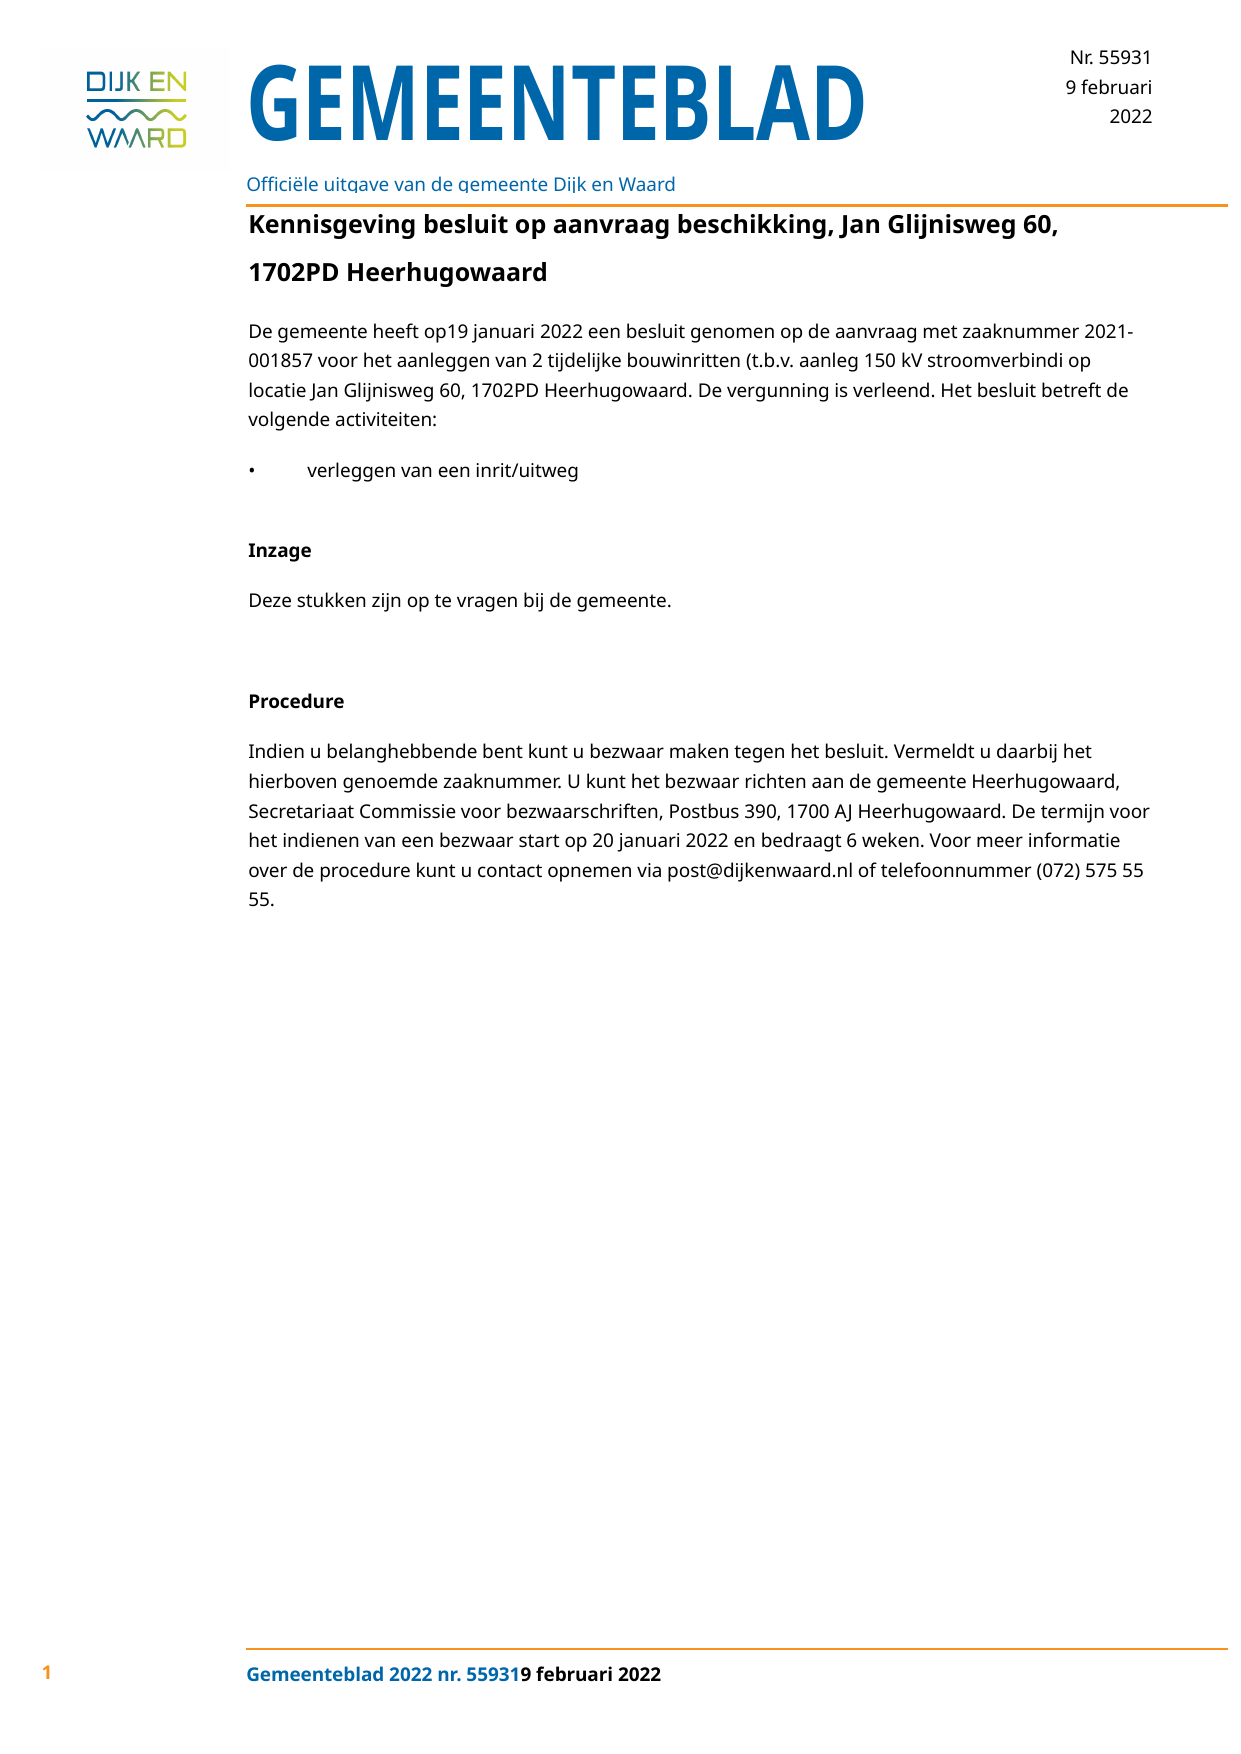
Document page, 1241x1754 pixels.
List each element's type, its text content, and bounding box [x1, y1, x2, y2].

text Deze stukken zijn op te vragen bij de gemeente. [248, 587, 1152, 613]
text De gemeente heeft op19 januari 2022 een besluit genomen op de aanvraag met zaaknummer 2021-001857 voor het aanleggen van 2 tijdelijke bouwinritten (t.b.v. aanleg 150 kV stroomverbindi op locatie Jan Glijnisweg 60, 1702PD Heerhugowaard. De vergunning is verleend. Het besluit betreft de volgende activiteiten: [248, 318, 1152, 432]
text Inzage [248, 537, 1152, 563]
picture [41, 47, 231, 172]
list verleggen van een inrit/uitweg [248, 457, 1152, 483]
text Indien u belanghebbende bent kunt u bezwaar maken tegen het besluit. Vermeldt u daarbij het hierboven genoemde zaaknummer. U kunt het bezwaar richten aan de gemeente Heerhugowaard, Secretariaat Commissie voor bezwaarschriften, Postbus 390, 1700 AJ Heerhugowaard. De termijn voor het indienen van een bezwaar start op 20 januari 2022 en bedraagt 6 weken. Voor meer informatie over de procedure kunt u contact opnemen via post@dijkenwaard.nl of telefoonnummer (072) 575 55 55. [248, 739, 1152, 912]
text Kennisgeving besluit op aanvraag beschikking, Jan Glijnisweg 60, 1702PD Heerhugowaard [248, 207, 1152, 288]
text Procedure [248, 688, 1152, 714]
